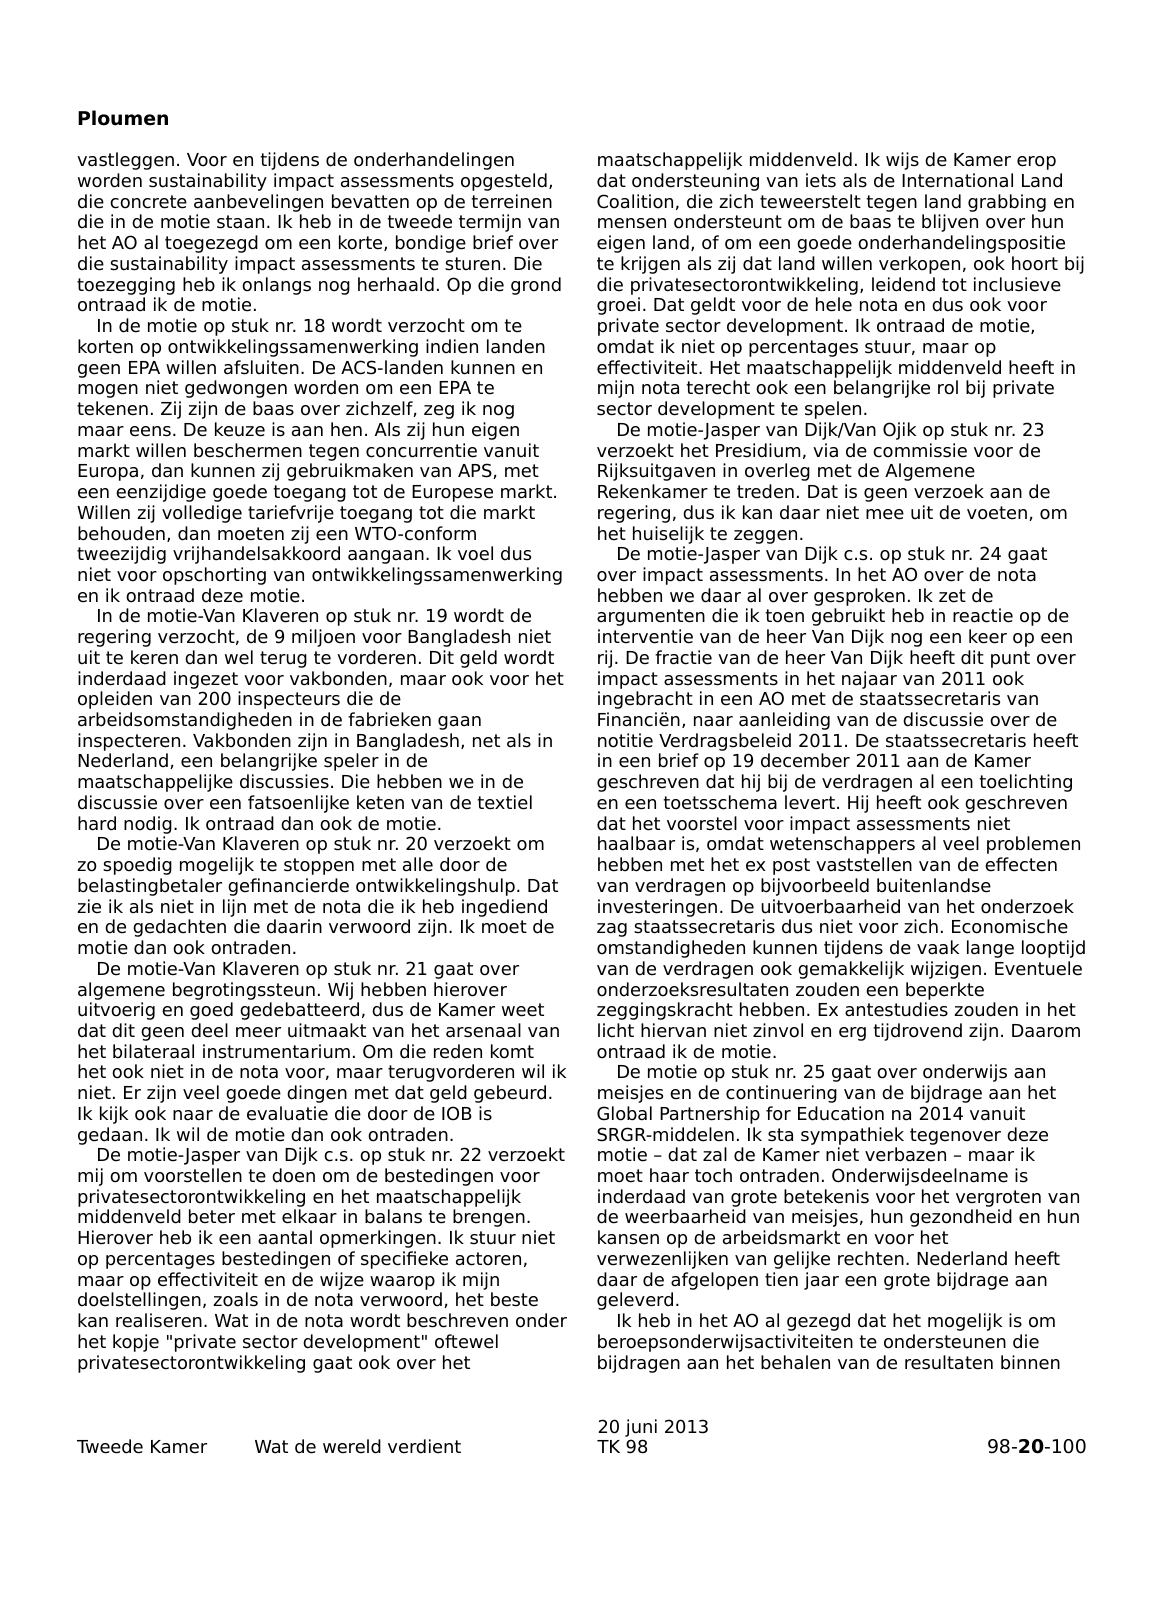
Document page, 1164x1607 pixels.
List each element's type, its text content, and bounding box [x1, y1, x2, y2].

text De motie-Van Klaveren op stuk nr. 21 gaat over algemene begrotingssteun. Wij hebben hierover uitvoerig en goed gedebatteerd, dus de Kamer weet dat dit geen deel meer uitmaakt van het arsenaal van het bilateraal instrumentarium. Om die reden komt het ook niet in de nota voor, maar terugvorderen wil ik niet. Er zijn veel goede dingen met dat geld gebeurd. Ik kijk ook naar de evaluatie die door de IOB is gedaan. Ik wil de motie dan ook ontraden. [77, 959, 567, 1145]
text De motie-Jasper van Dijk/Van Ojik op stuk nr. 23 verzoekt het Presidium, via de commissie voor de Rijksuitgaven in overleg met de Algemene Rekenkamer te treden. Dat is geen verzoek aan de regering, dus ik kan daar niet mee uit de voeten, om het huiselijk te zeggen. [596, 420, 1087, 544]
text Ik heb in het AO al gezegd dat het mogelijk is om beroepsonderwijsactiviteiten te ondersteunen die bijdragen aan het behalen van de resultaten binnen [596, 1311, 1087, 1373]
text maatschappelijk middenveld. Ik wijs de Kamer erop dat ondersteuning van iets als de International Land Coalition, die zich teweerstelt tegen land grabbing en mensen ondersteunt om de baas te blijven over hun eigen land, of om een goede onderhandelingspositie te krijgen als zij dat land willen verkopen, ook hoort bij die privatesectorontwikkeling, leidend tot inclusieve groei. Dat geldt voor de hele nota en dus ook voor private sector development. Ik ontraad de motie, omdat ik niet op percentages stuur, maar op effectiviteit. Het maatschappelijk middenveld heeft in mijn nota terecht ook een belangrijke rol bij private sector development te spelen. [596, 150, 1087, 420]
text De motie-Jasper van Dijk c.s. op stuk nr. 22 verzoekt mij om voorstellen te doen om de bestedingen voor privatesectorontwikkeling en het maatschappelijk middenveld beter met elkaar in balans te brengen. Hierover heb ik een aantal opmerkingen. Ik stuur niet op percentages bestedingen of specifieke actoren, maar op effectiviteit en de wijze waarop ik mijn doelstellingen, zoals in de nota verwoord, het beste kan realiseren. Wat in de nota wordt beschreven onder het kopje "private sector development" oftewel privatesectorontwikkeling gaat ook over het [77, 1145, 567, 1373]
text vastleggen. Voor en tijdens de onderhandelingen worden sustainability impact assessments opgesteld, die concrete aanbevelingen bevatten op de terreinen die in de motie staan. Ik heb in de tweede termijn van het AO al toegezegd om een korte, bondige brief over die sustainability impact assessments te sturen. Die toezegging heb ik onlangs nog herhaald. Op die grond ontraad ik de motie. [77, 150, 567, 316]
text De motie-Jasper van Dijk c.s. op stuk nr. 24 gaat over impact assessments. In het AO over de nota hebben we daar al over gesproken. Ik zet de argumenten die ik toen gebruikt heb in reactie op de interventie van de heer Van Dijk nog een keer op een rij. De fractie van de heer Van Dijk heeft dit punt over impact assessments in het najaar van 2011 ook ingebracht in een AO met de staatssecretaris van Financiën, naar aanleiding van de discussie over de notitie Verdragsbeleid 2011. De staatssecretaris heeft in een brief op 19 december 2011 aan de Kamer geschreven dat hij bij de verdragen al een toelichting en een toetsschema levert. Hij heeft ook geschreven dat het voorstel voor impact assessments niet haalbaar is, omdat wetenschappers al veel problemen hebben met het ex post vaststellen van de effecten van verdragen op bijvoorbeeld buitenlandse investeringen. De uitvoerbaarheid van het onderzoek zag staatssecretaris dus niet voor zich. Economische omstandigheden kunnen tijdens de vaak lange looptijd van de verdragen ook gemakkelijk wijzigen. Eventuele onderzoeksresultaten zouden een beperkte zeggingskracht hebben. Ex antestudies zouden in het licht hiervan niet zinvol en erg tijdrovend zijn. Daarom ontraad ik de motie. [596, 544, 1087, 1062]
text In de motie-Van Klaveren op stuk nr. 19 wordt de regering verzocht, de 9 miljoen voor Bangladesh niet uit te keren dan wel terug te vorderen. Dit geld wordt inderdaad ingezet voor vakbonden, maar ook voor het opleiden van 200 inspecteurs die de arbeidsomstandigheden in de fabrieken gaan inspecteren. Vakbonden zijn in Bangladesh, net als in Nederland, een belangrijke speler in de maatschappelijke discussies. Die hebben we in de discussie over een fatsoenlijke keten van de textiel hard nodig. Ik ontraad dan ook de motie. [77, 606, 567, 834]
text De motie op stuk nr. 25 gaat over onderwijs aan meisjes en de continuering van de bijdrage aan het Global Partnership for Education na 2014 vanuit SRGR-middelen. Ik sta sympathiek tegenover deze motie – dat zal de Kamer niet verbazen – maar ik moet haar toch ontraden. Onderwijsdeelname is inderdaad van grote betekenis voor het vergroten van de weerbaarheid van meisjes, hun gezondheid en hun kansen op de arbeidsmarkt en voor het verwezenlijken van gelijke rechten. Nederland heeft daar de afgelopen tien jaar een grote bijdrage aan geleverd. [596, 1062, 1087, 1311]
text De motie-Van Klaveren op stuk nr. 20 verzoekt om zo spoedig mogelijk te stoppen met alle door de belastingbetaler gefinancierde ontwikkelingshulp. Dat zie ik als niet in lijn met de nota die ik heb ingediend en de gedachten die daarin verwoord zijn. Ik moet de motie dan ook ontraden. [77, 834, 567, 959]
text In de motie op stuk nr. 18 wordt verzocht om te korten op ontwikkelingssamenwerking indien landen geen EPA willen afsluiten. De ACS-landen kunnen en mogen niet gedwongen worden om een EPA te tekenen. Zij zijn de baas over zichzelf, zeg ik nog maar eens. De keuze is aan hen. Als zij hun eigen markt willen beschermen tegen concurrentie vanuit Europa, dan kunnen zij gebruikmaken van APS, met een eenzijdige goede toegang tot de Europese markt. Willen zij volledige tariefvrije toegang tot die markt behouden, dan moeten zij een WTO-conform tweezijdig vrijhandelsakkoord aangaan. Ik voel dus niet voor opschorting van ontwikkelingssamenwerking en ik ontraad deze motie. [77, 316, 567, 606]
